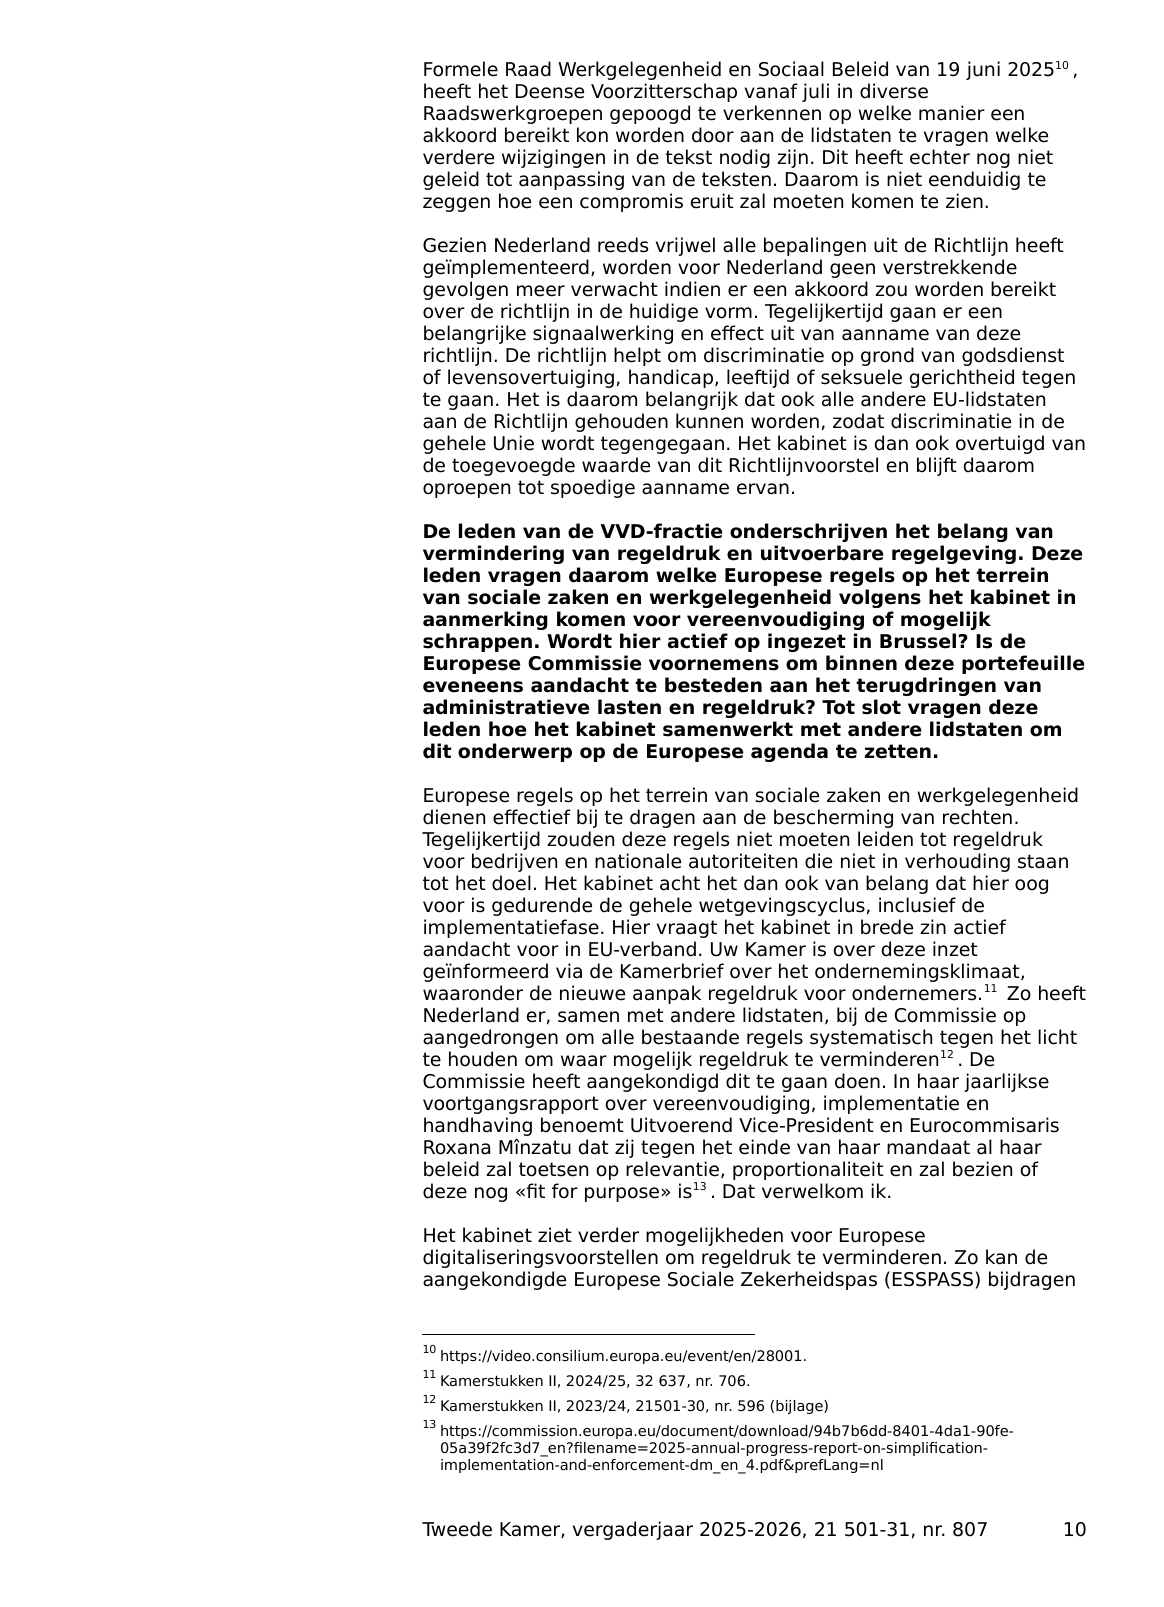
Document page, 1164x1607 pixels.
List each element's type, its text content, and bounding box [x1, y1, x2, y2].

text Het kabinet ziet verder mogelijkheden voor Europese digitaliseringsvoorstellen om regeldruk te verminderen. Zo kan de aangekondigde Europese Sociale Zekerheidspas (ESSPASS) bijdragen [422, 1225, 1087, 1291]
text https://commission.europa.eu/document/download/94b7b6dd-8401-4da1-90fe-05a39f2fc3d7_en?filename=2025-annual-progress-report-on-simplification-implementation-and-enforcement-dm_en_4.pdf&prefLang=nl [422, 1418, 1087, 1474]
text https://video.consilium.europa.eu/event/en/28001. [422, 1343, 1087, 1366]
text Formele Raad Werkgelegenheid en Sociaal Beleid van 19 juni 2025, heeft het Deense Voorzitterschap vanaf juli in diverse Raadswerkgroepen gepoogd te verkennen op welke manier een akkoord bereikt kon worden door aan de lidstaten te vragen welke verdere wijzigingen in de tekst nodig zijn. Dit heeft echter nog niet geleid tot aanpassing van de teksten. Daarom is niet eenduidig te zeggen hoe een compromis eruit zal moeten komen te zien. [422, 59, 1087, 213]
text De leden van de VVD-fractie onderschrijven het belang van vermindering van regeldruk en uitvoerbare regelgeving. Deze leden vragen daarom welke Europese regels op het terrein van sociale zaken en werkgelegenheid volgens het kabinet in aanmerking komen voor vereenvoudiging of mogelijk schrappen. Wordt hier actief op ingezet in Brussel? Is de Europese Commissie voornemens om binnen deze portefeuille eveneens aandacht te besteden aan het terugdringen van administratieve lasten en regeldruk? Tot slot vragen deze leden hoe het kabinet samenwerkt met andere lidstaten om dit onderwerp op de Europese agenda te zetten. [422, 521, 1087, 763]
text Kamerstukken II, 2023/24, 21501-30, nr. 596 (bijlage) [422, 1393, 1087, 1416]
text Europese regels op het terrein van sociale zaken en werkgelegenheid dienen effectief bij te dragen aan de bescherming van rechten. Tegelijkertijd zouden deze regels niet moeten leiden tot regeldruk voor bedrijven en nationale autoriteiten die niet in verhouding staan tot het doel. Het kabinet acht het dan ook van belang dat hier oog voor is gedurende de gehele wetgevingscyclus, inclusief de implementatiefase. Hier vraagt het kabinet in brede zin actief aandacht voor in EU-verband. Uw Kamer is over deze inzet geïnformeerd via de Kamerbrief over het ondernemingsklimaat, waaronder de nieuwe aanpak regeldruk voor ondernemers. Zo heeft Nederland er, samen met andere lidstaten, bij de Commissie op aangedrongen om alle bestaande regels systematisch tegen het licht te houden om waar mogelijk regeldruk te verminderen. De Commissie heeft aangekondigd dit te gaan doen. In haar jaarlijkse voortgangsrapport over vereenvoudiging, implementatie en handhaving benoemt Uitvoerend Vice-President en Eurocommisaris Roxana Mînzatu dat zij tegen het einde van haar mandaat al haar beleid zal toetsen op relevantie, proportionaliteit en zal bezien of deze nog «fit for purpose» is. Dat verwelkom ik. [422, 785, 1087, 1203]
text Kamerstukken II, 2024/25, 32 637, nr. 706. [422, 1368, 1087, 1391]
text Gezien Nederland reeds vrijwel alle bepalingen uit de Richtlijn heeft geïmplementeerd, worden voor Nederland geen verstrekkende gevolgen meer verwacht indien er een akkoord zou worden bereikt over de richtlijn in de huidige vorm. Tegelijkertijd gaan er een belangrijke signaalwerking en effect uit van aanname van deze richtlijn. De richtlijn helpt om discriminatie op grond van godsdienst of levensovertuiging, handicap, leeftijd of seksuele gerichtheid tegen te gaan. Het is daarom belangrijk dat ook alle andere EU-lidstaten aan de Richtlijn gehouden kunnen worden, zodat discriminatie in de gehele Unie wordt tegengegaan. Het kabinet is dan ook overtuigd van de toegevoegde waarde van dit Richtlijnvoorstel en blijft daarom oproepen tot spoedige aanname ervan. [422, 235, 1087, 499]
